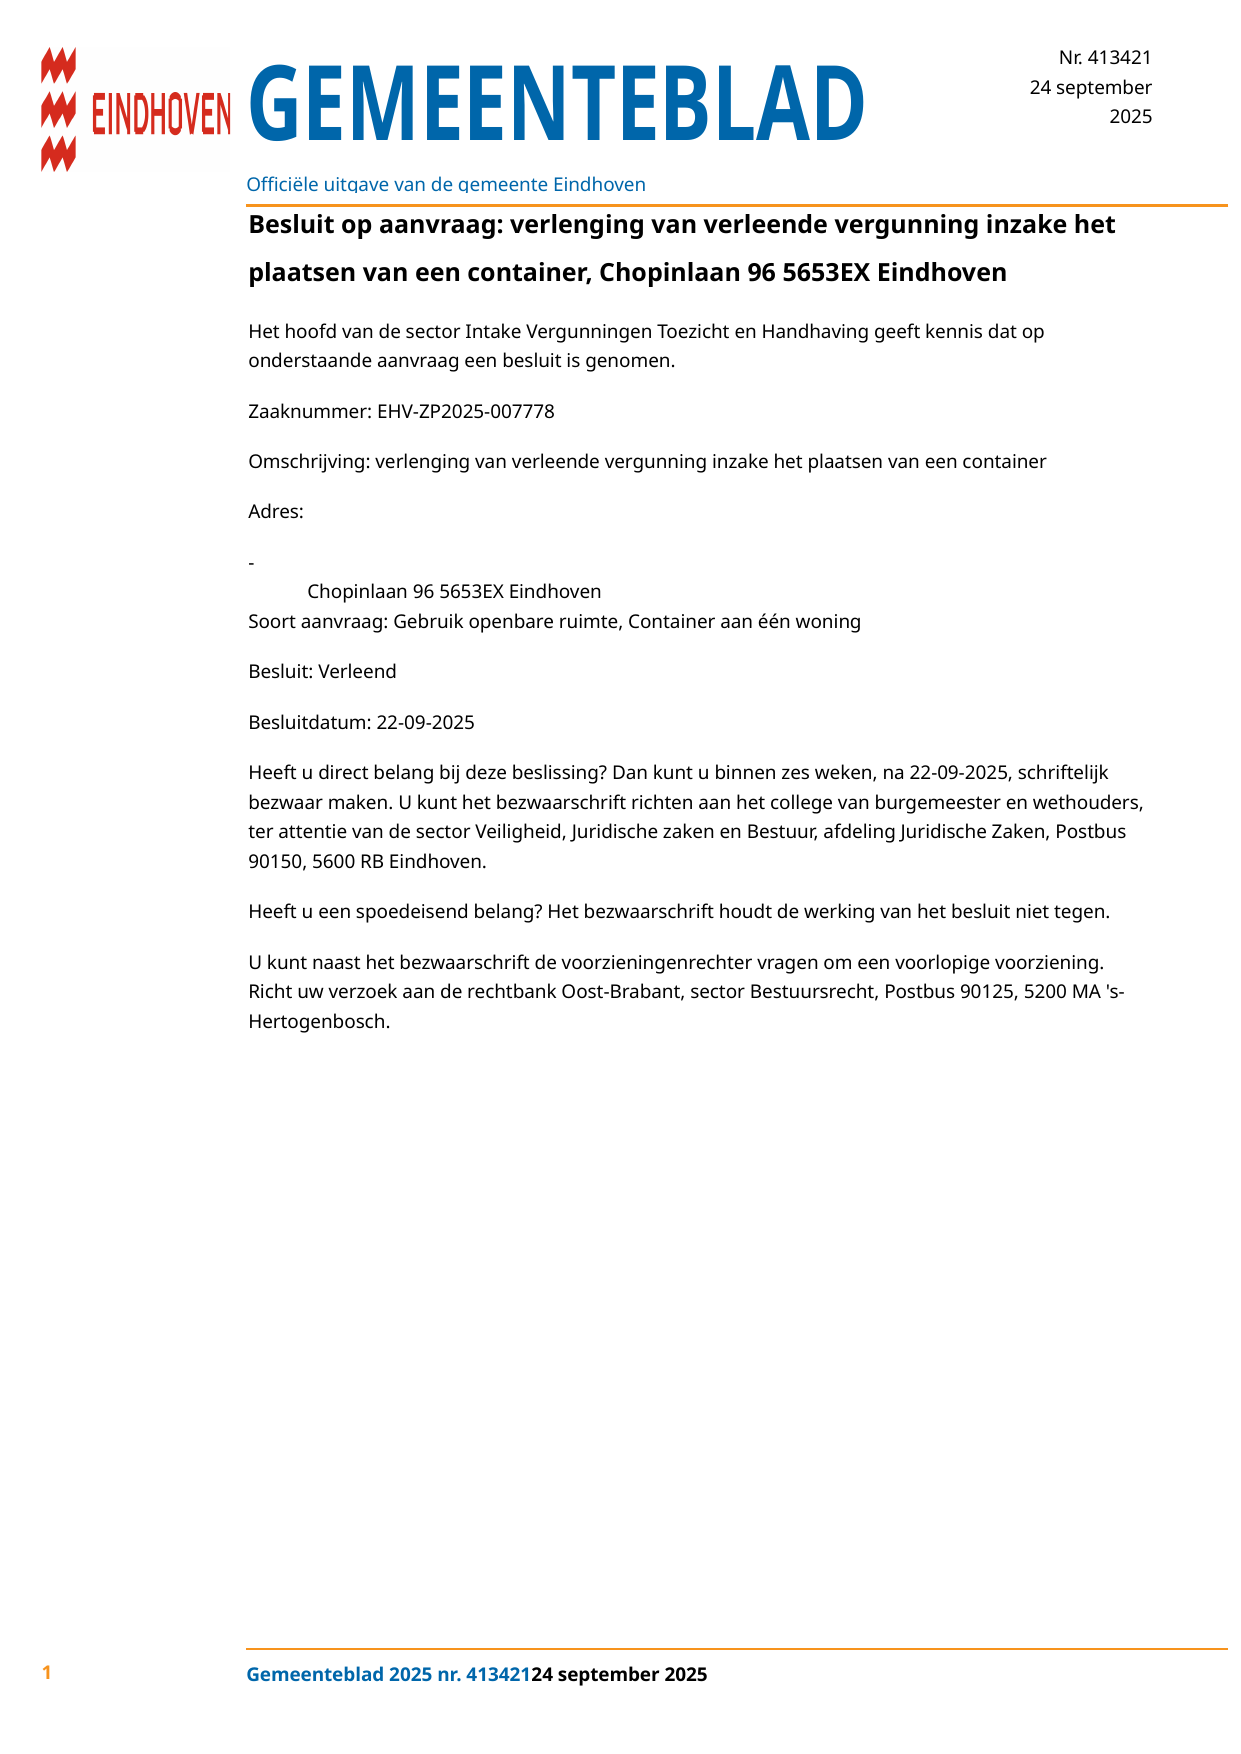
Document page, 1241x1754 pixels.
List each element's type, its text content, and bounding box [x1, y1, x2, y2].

text Soort aanvraag: Gebruik openbare ruimte, Container aan één woning [248, 608, 1152, 634]
text Besluitdatum: 22-09-2025 [248, 709, 1152, 735]
text U kunt naast het bezwaarschrift de voorzieningenrechter vragen om een voorlopige voorziening. Richt uw verzoek aan de rechtbank Oost-Brabant, sector Bestuursrecht, Postbus 90125, 5200 MA 's-Hertogenbosch. [248, 949, 1152, 1034]
text Adres: [248, 499, 1152, 524]
text Besluit op aanvraag: verlenging van verleende vergunning inzake het plaatsen van een container, Chopinlaan 96 5653EX Eindhoven [248, 207, 1152, 288]
text Besluit: Verleend [248, 659, 1152, 684]
text Het hoofd van de sector Intake Vergunningen Toezicht en Handhaving geeft kennis dat op onderstaande aanvraag een besluit is genomen. [248, 318, 1152, 373]
text Heeft u een spoedeisend belang? Het bezwaarschrift houdt de werking van het besluit niet tegen. [248, 899, 1152, 924]
text Heeft u direct belang bij deze beslissing? Dan kunt u binnen zes weken, na 22-09-2025, schriftelijk bezwaar maken. U kunt het bezwaarschrift richten aan het college van burgemeester en wethouders, ter attentie van de sector Veiligheid, Juridische zaken en Bestuur, afdeling Juridische Zaken, Postbus 90150, 5600 RB Eindhoven. [248, 759, 1152, 874]
picture [41, 47, 231, 172]
text Omschrijving: verlenging van verleende vergunning inzake het plaatsen van een container [248, 448, 1152, 474]
text Zaaknummer: EHV-ZP2025-007778 [248, 398, 1152, 424]
list Chopinlaan 96 5653EX Eindhoven [248, 579, 1152, 604]
